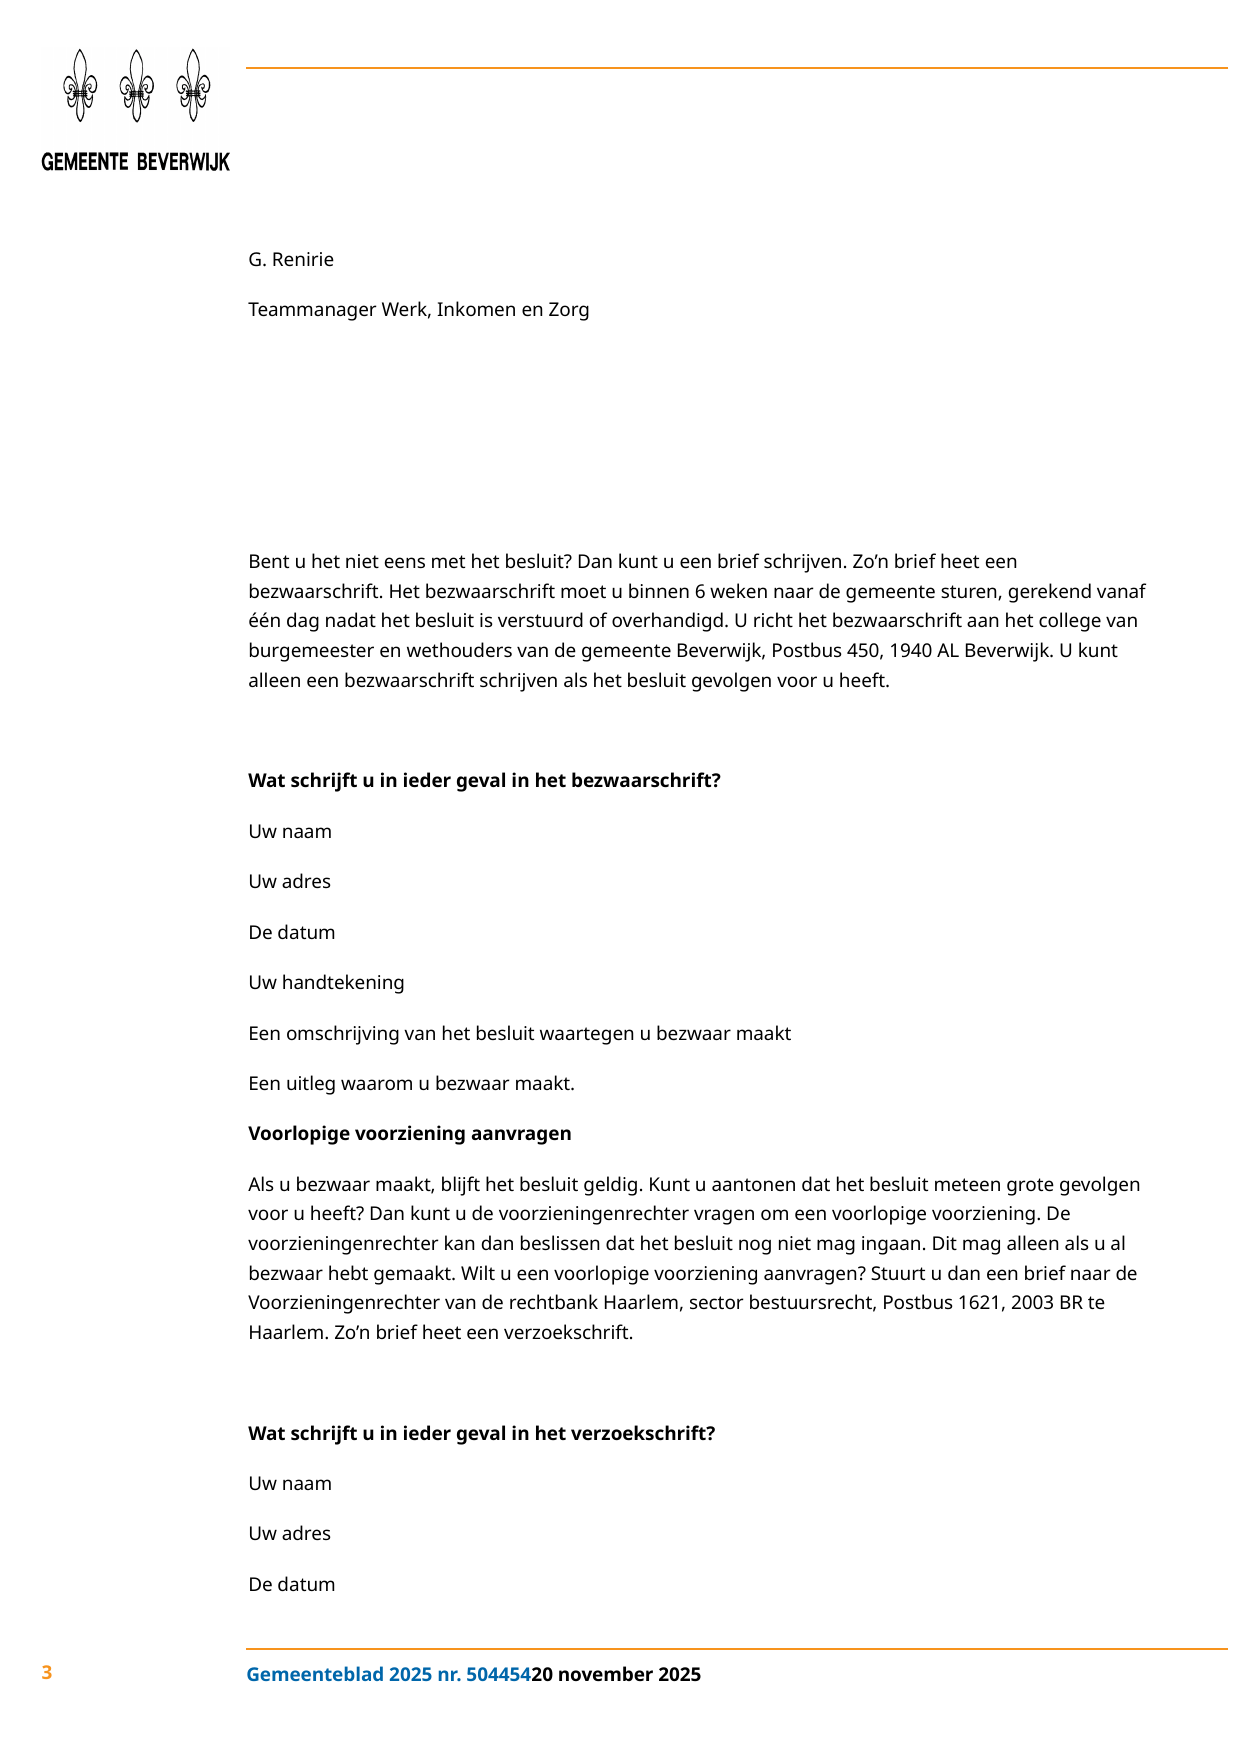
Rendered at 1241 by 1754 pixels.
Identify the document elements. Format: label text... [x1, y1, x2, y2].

text Voorlopige voorziening aanvragen [248, 1121, 1152, 1146]
text Een omschrijving van het besluit waartegen u bezwaar maakt [248, 1020, 1152, 1046]
text Een uitleg waarom u bezwaar maakt. [248, 1070, 1152, 1096]
text Als u bezwaar maakt, blijft het besluit geldig. Kunt u aantonen dat het besluit meteen grote gevolgen voor u heeft? Dan kunt u de voorzieningenrechter vragen om een voorlopige voorziening. De voorzieningenrechter kan dan beslissen dat het besluit nog niet mag ingaan. Dit mag alleen als u al bezwaar hebt gemaakt. Wilt u een voorlopige voorziening aanvragen? Stuurt u dan een brief naar de Voorzieningenrechter van de rechtbank Haarlem, sector bestuursrecht, Postbus 1621, 2003 BR te Haarlem. Zo’n brief heet een verzoekschrift. [248, 1171, 1152, 1345]
text Wat schrijft u in ieder geval in het bezwaarschrift? [248, 768, 1152, 793]
text Wat schrijft u in ieder geval in het verzoekschrift? [248, 1420, 1152, 1446]
text Uw adres [248, 868, 1152, 894]
text G. Renirie [248, 246, 1152, 272]
picture [41, 47, 231, 172]
text Uw naam [248, 1470, 1152, 1496]
text Bent u het niet eens met het besluit? Dan kunt u een brief schrijven. Zo’n brief heet een bezwaarschrift. Het bezwaarschrift moet u binnen 6 weken naar de gemeente sturen, gerekend vanaf één dag nadat het besluit is verstuurd of overhandigd. U richt het bezwaarschrift aan het college van burgemeester en wethouders van de gemeente Beverwijk, Postbus 450, 1940 AL Beverwijk. U kunt alleen een bezwaarschrift schrijven als het besluit gevolgen voor u heeft. [248, 548, 1152, 693]
text Teammanager Werk, Inkomen en Zorg [248, 296, 1152, 322]
text Uw naam [248, 818, 1152, 844]
text De datum [248, 919, 1152, 945]
text De datum [248, 1571, 1152, 1597]
text Uw adres [248, 1521, 1152, 1546]
text Uw handtekening [248, 969, 1152, 995]
